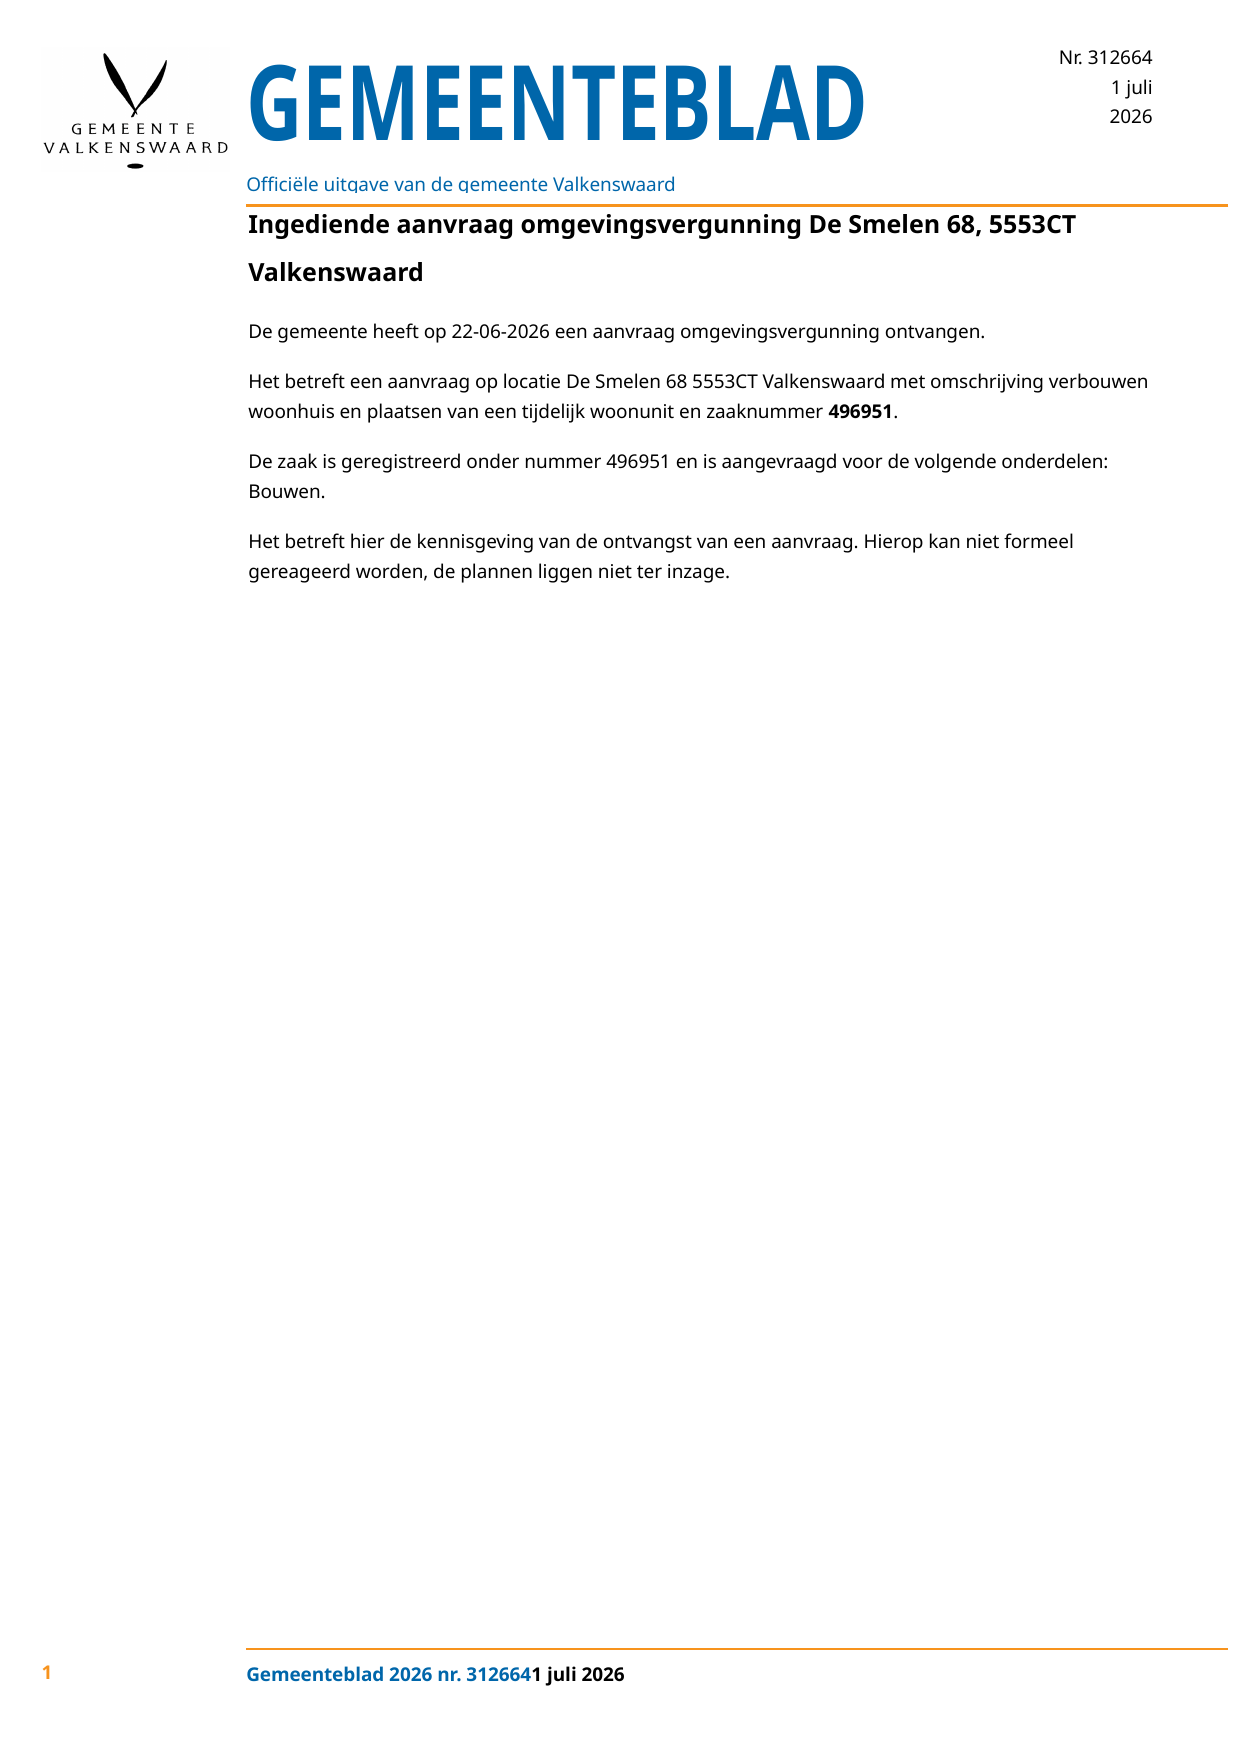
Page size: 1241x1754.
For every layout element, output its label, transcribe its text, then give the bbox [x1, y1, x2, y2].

text Het betreft een aanvraag op locatie De Smelen 68 5553CT Valkenswaard met omschrijving verbouwen woonhuis en plaatsen van een tijdelijk woonunit en zaaknummer 496951. [248, 368, 1152, 424]
text De gemeente heeft op 22-06-2026 een aanvraag omgevingsvergunning ontvangen. [248, 318, 1152, 344]
picture [41, 47, 231, 172]
text De zaak is geregistreerd onder nummer 496951 en is aangevraagd voor de volgende onderdelen: Bouwen. [248, 448, 1152, 504]
text Het betreft hier de kennisgeving van de ontvangst van een aanvraag. Hierop kan niet formeel gereageerd worden, de plannen liggen niet ter inzage. [248, 528, 1152, 584]
text Ingediende aanvraag omgevingsvergunning De Smelen 68, 5553CT Valkenswaard [248, 207, 1152, 288]
